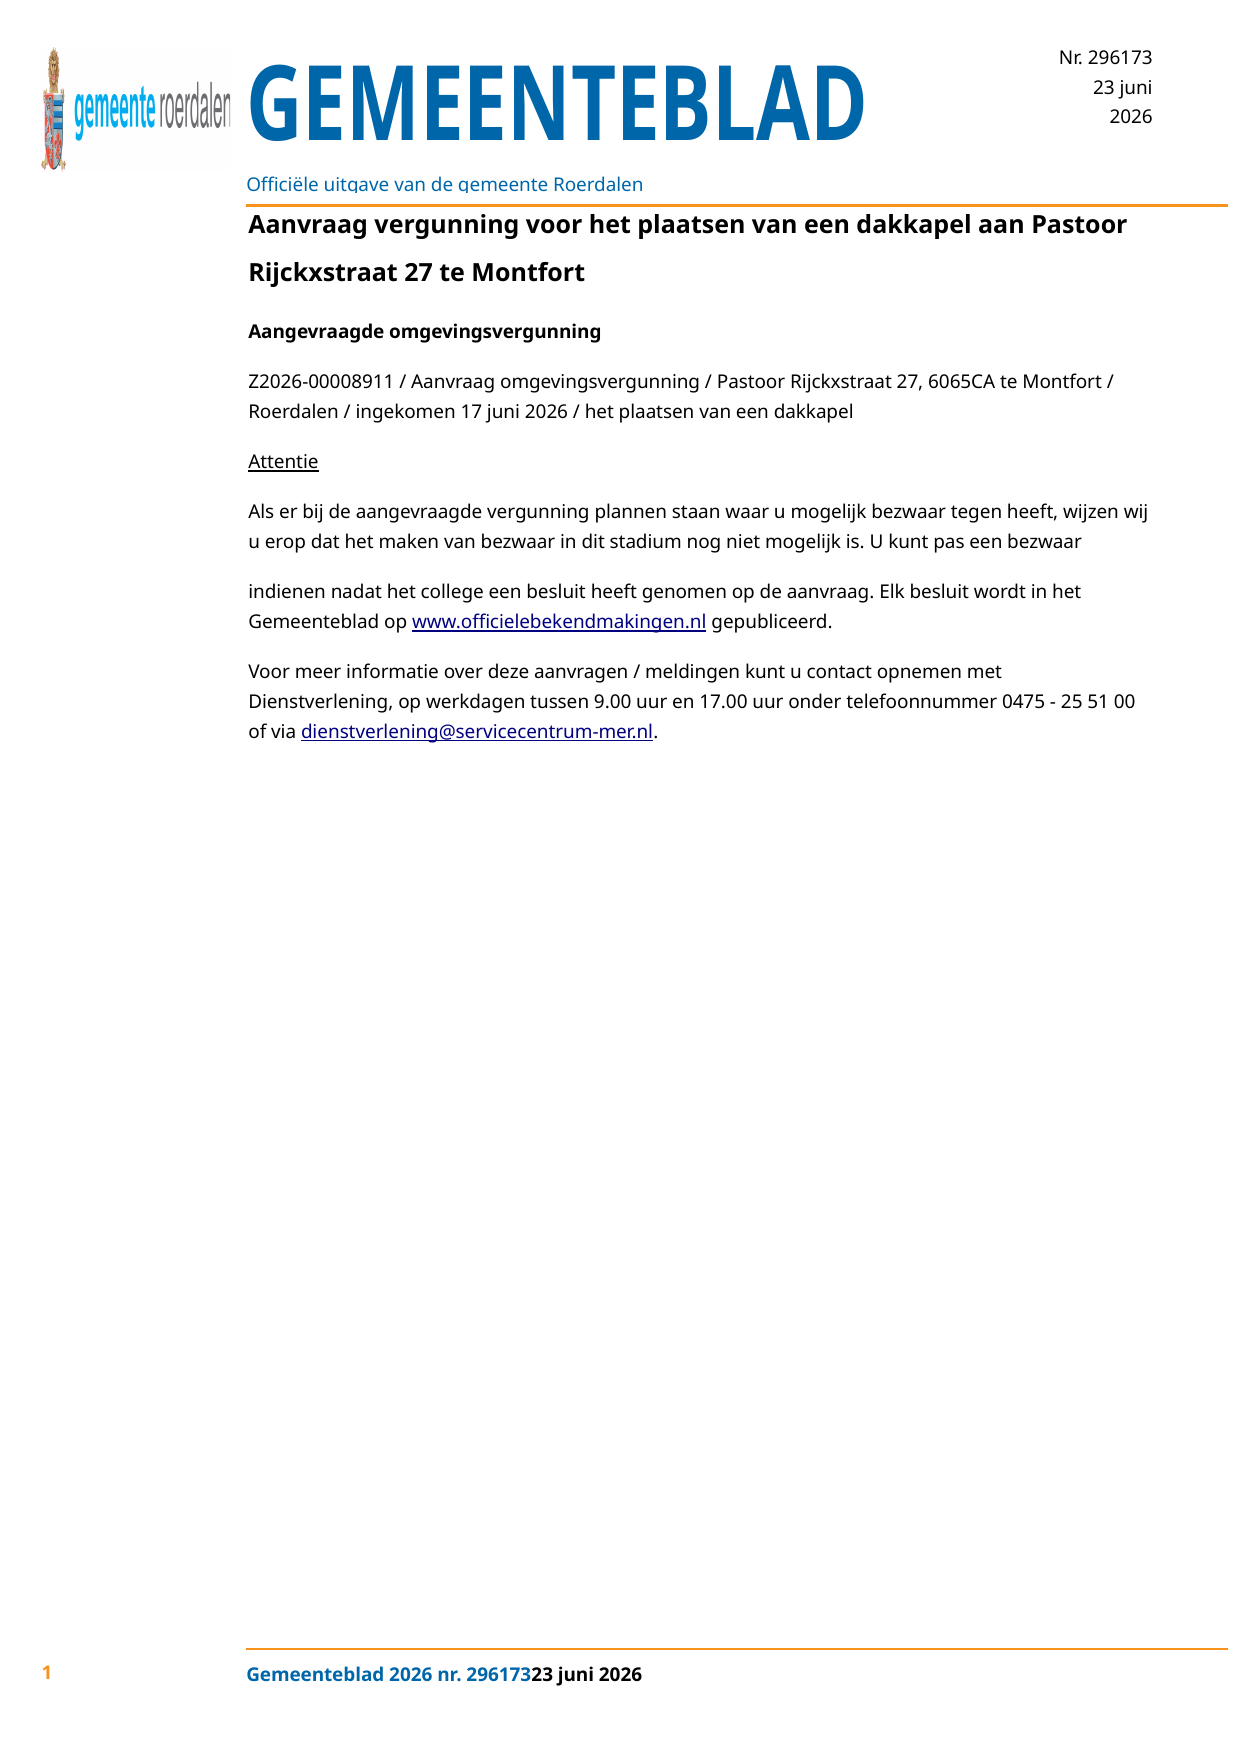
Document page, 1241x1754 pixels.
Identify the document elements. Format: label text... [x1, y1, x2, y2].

text Aangevraagde omgevingsvergunning [248, 318, 1152, 344]
text indienen nadat het college een besluit heeft genomen op de aanvraag. Elk besluit wordt in het Gemeenteblad op www.officielebekendmakingen.nl gepubliceerd. [248, 579, 1152, 634]
text Z2026-00008911 / Aanvraag omgevingsvergunning / Pastoor Rijckxstraat 27, 6065CA te Montfort / Roerdalen / ingekomen 17 juni 2026 / het plaatsen van een dakkapel [248, 368, 1152, 424]
text Als er bij de aangevraagde vergunning plannen staan waar u mogelijk bezwaar tegen heeft, wijzen wij u erop dat het maken van bezwaar in dit stadium nog niet mogelijk is. U kunt pas een bezwaar [248, 499, 1152, 554]
text Voor meer informatie over deze aanvragen / meldingen kunt u contact opnemen met Dienstverlening, op werkdagen tussen 9.00 uur en 17.00 uur onder telefoonnummer 0475 - 25 51 00 of via dienstverlening@servicecentrum-mer.nl. [248, 659, 1152, 744]
text Aanvraag vergunning voor het plaatsen van een dakkapel aan Pastoor Rijckxstraat 27 te Montfort [248, 207, 1152, 288]
picture [41, 47, 231, 172]
text Attentie [248, 448, 1152, 474]
